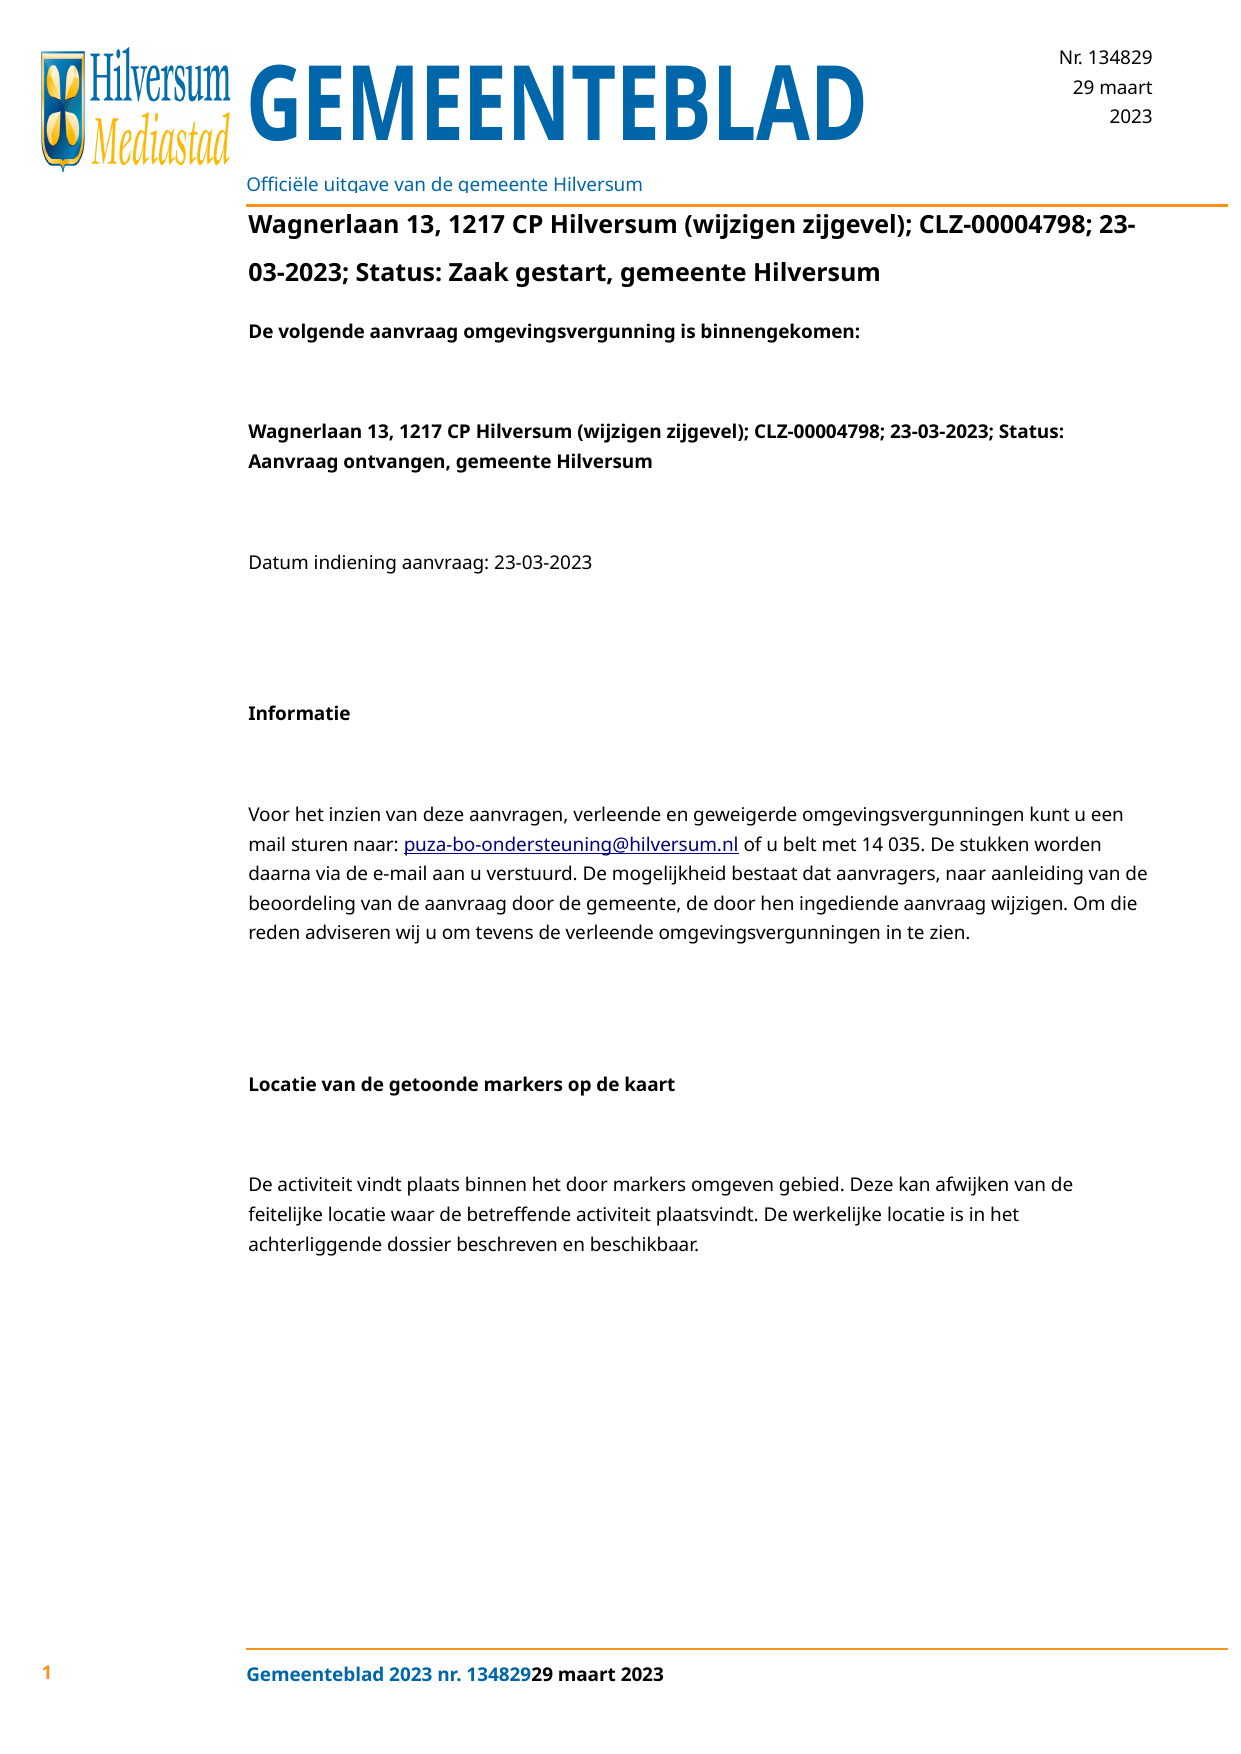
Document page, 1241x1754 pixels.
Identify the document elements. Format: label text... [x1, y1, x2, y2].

picture [41, 47, 231, 172]
text De activiteit vindt plaats binnen het door markers omgeven gebied. Deze kan afwijken van de feitelijke locatie waar de betreffende activiteit plaatsvindt. De werkelijke locatie is in het achterliggende dossier beschreven en beschikbaar. [248, 1172, 1152, 1257]
text Locatie van de getoonde markers op de kaart [248, 1071, 1152, 1097]
text De volgende aanvraag omgevingsvergunning is binnengekomen: [248, 318, 1152, 344]
text Voor het inzien van deze aanvragen, verleende en geweigerde omgevingsvergunningen kunt u een mail sturen naar: puza-bo-ondersteuning@hilversum.nl of u belt met 14 035. De stukken worden daarna via de e-mail aan u verstuurd. De mogelijkheid bestaat dat aanvragers, naar aanleiding van de beoordeling van de aanvraag door de gemeente, de door hen ingediende aanvraag wijzigen. Om die reden adviseren wij u om tevens de verleende omgevingsvergunningen in te zien. [248, 801, 1152, 945]
text Informatie [248, 700, 1152, 726]
text Wagnerlaan 13, 1217 CP Hilversum (wijzigen zijgevel); CLZ-00004798; 23-03-2023; Status: Aanvraag ontvangen, gemeente Hilversum [248, 419, 1152, 474]
text Wagnerlaan 13, 1217 CP Hilversum (wijzigen zijgevel); CLZ-00004798; 23-03-2023; Status: Zaak gestart, gemeente Hilversum [248, 207, 1152, 288]
text Datum indiening aanvraag: 23-03-2023 [248, 549, 1152, 575]
